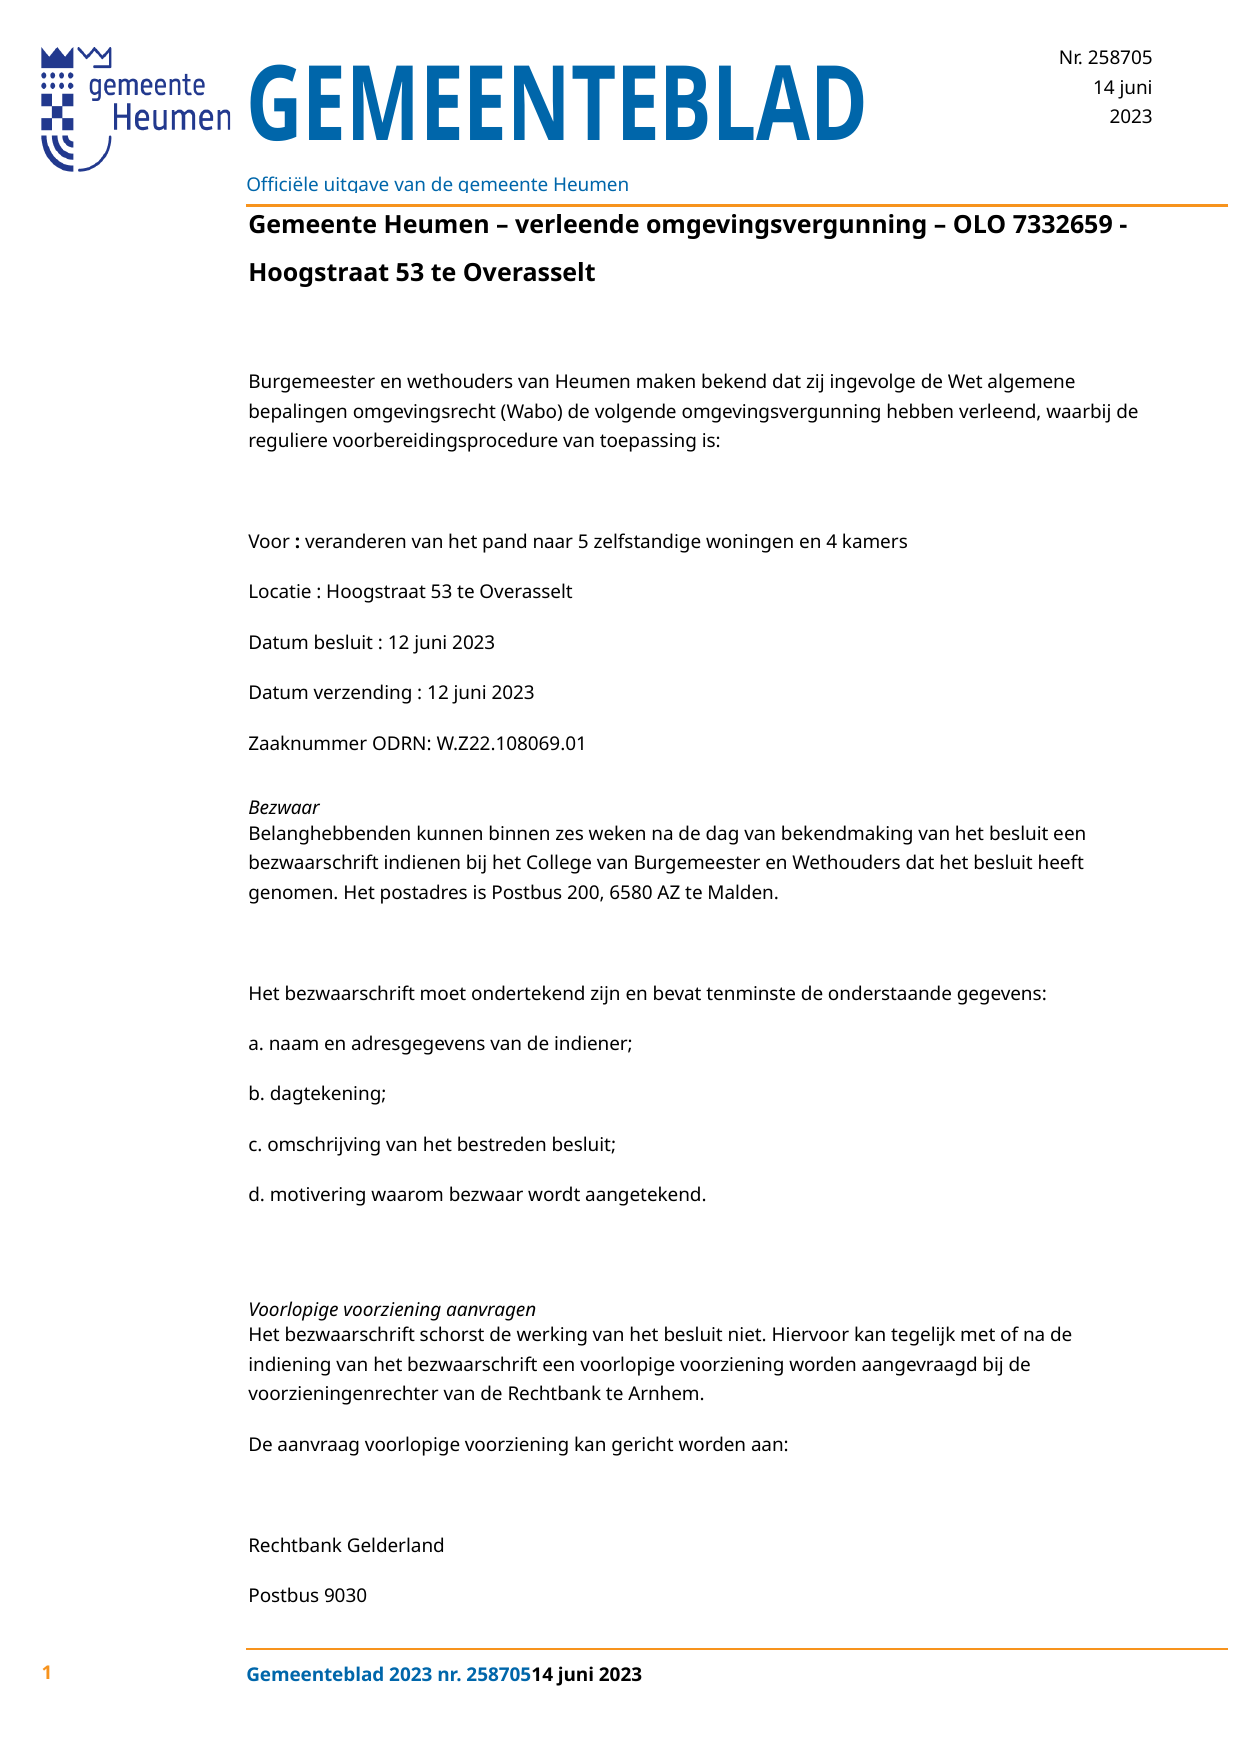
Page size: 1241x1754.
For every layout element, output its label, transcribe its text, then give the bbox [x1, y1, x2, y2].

text a. naam en adresgegevens van de indiener; [248, 1030, 1152, 1056]
text Belanghebbenden kunnen binnen zes weken na de dag van bekendmaking van het besluit een bezwaarschrift indienen bij het College van Burgemeester en Wethouders dat het besluit heeft genomen. Het postadres is Postbus 200, 6580 AZ te Malden. [248, 820, 1152, 904]
text Burgemeester en wethouders van Heumen maken bekend dat zij ingevolge de Wet algemene bepalingen omgevingsrecht (Wabo) de volgende omgevingsvergunning hebben verleend, waarbij de reguliere voorbereidingsprocedure van toepassing is: [248, 368, 1152, 453]
text Voorlopige voorziening aanvragen [248, 1296, 1152, 1321]
text De aanvraag voorlopige voorziening kan gericht worden aan: [248, 1431, 1152, 1457]
text Zaaknummer ODRN: W.Z22.108069.01 [248, 730, 1152, 756]
text Het bezwaarschrift schorst de werking van het besluit niet. Hiervoor kan tegelijk met of na de indiening van het bezwaarschrift een voorlopige voorziening worden aangevraagd bij de voorzieningenrechter van de Rechtbank te Arnhem. [248, 1321, 1152, 1406]
text Rechtbank Gelderland [248, 1532, 1152, 1558]
text Bezwaar [248, 794, 1152, 820]
text Datum verzending : 12 juni 2023 [248, 679, 1152, 705]
text d. motivering waarom bezwaar wordt aangetekend. [248, 1181, 1152, 1207]
text Postbus 9030 [248, 1582, 1152, 1608]
text Het bezwaarschrift moet ondertekend zijn en bevat tenminste de onderstaande gegevens: [248, 980, 1152, 1005]
text Voor : veranderen van het pand naar 5 zelfstandige woningen en 4 kamers [248, 528, 1152, 554]
text Locatie : Hoogstraat 53 te Overasselt [248, 579, 1152, 604]
text Gemeente Heumen – verleende omgevingsvergunning – OLO 7332659 - Hoogstraat 53 te Overasselt [248, 207, 1152, 288]
text b. dagtekening; [248, 1081, 1152, 1106]
text c. omschrijving van het bestreden besluit; [248, 1131, 1152, 1157]
text Datum besluit : 12 juni 2023 [248, 629, 1152, 655]
picture [41, 47, 231, 172]
